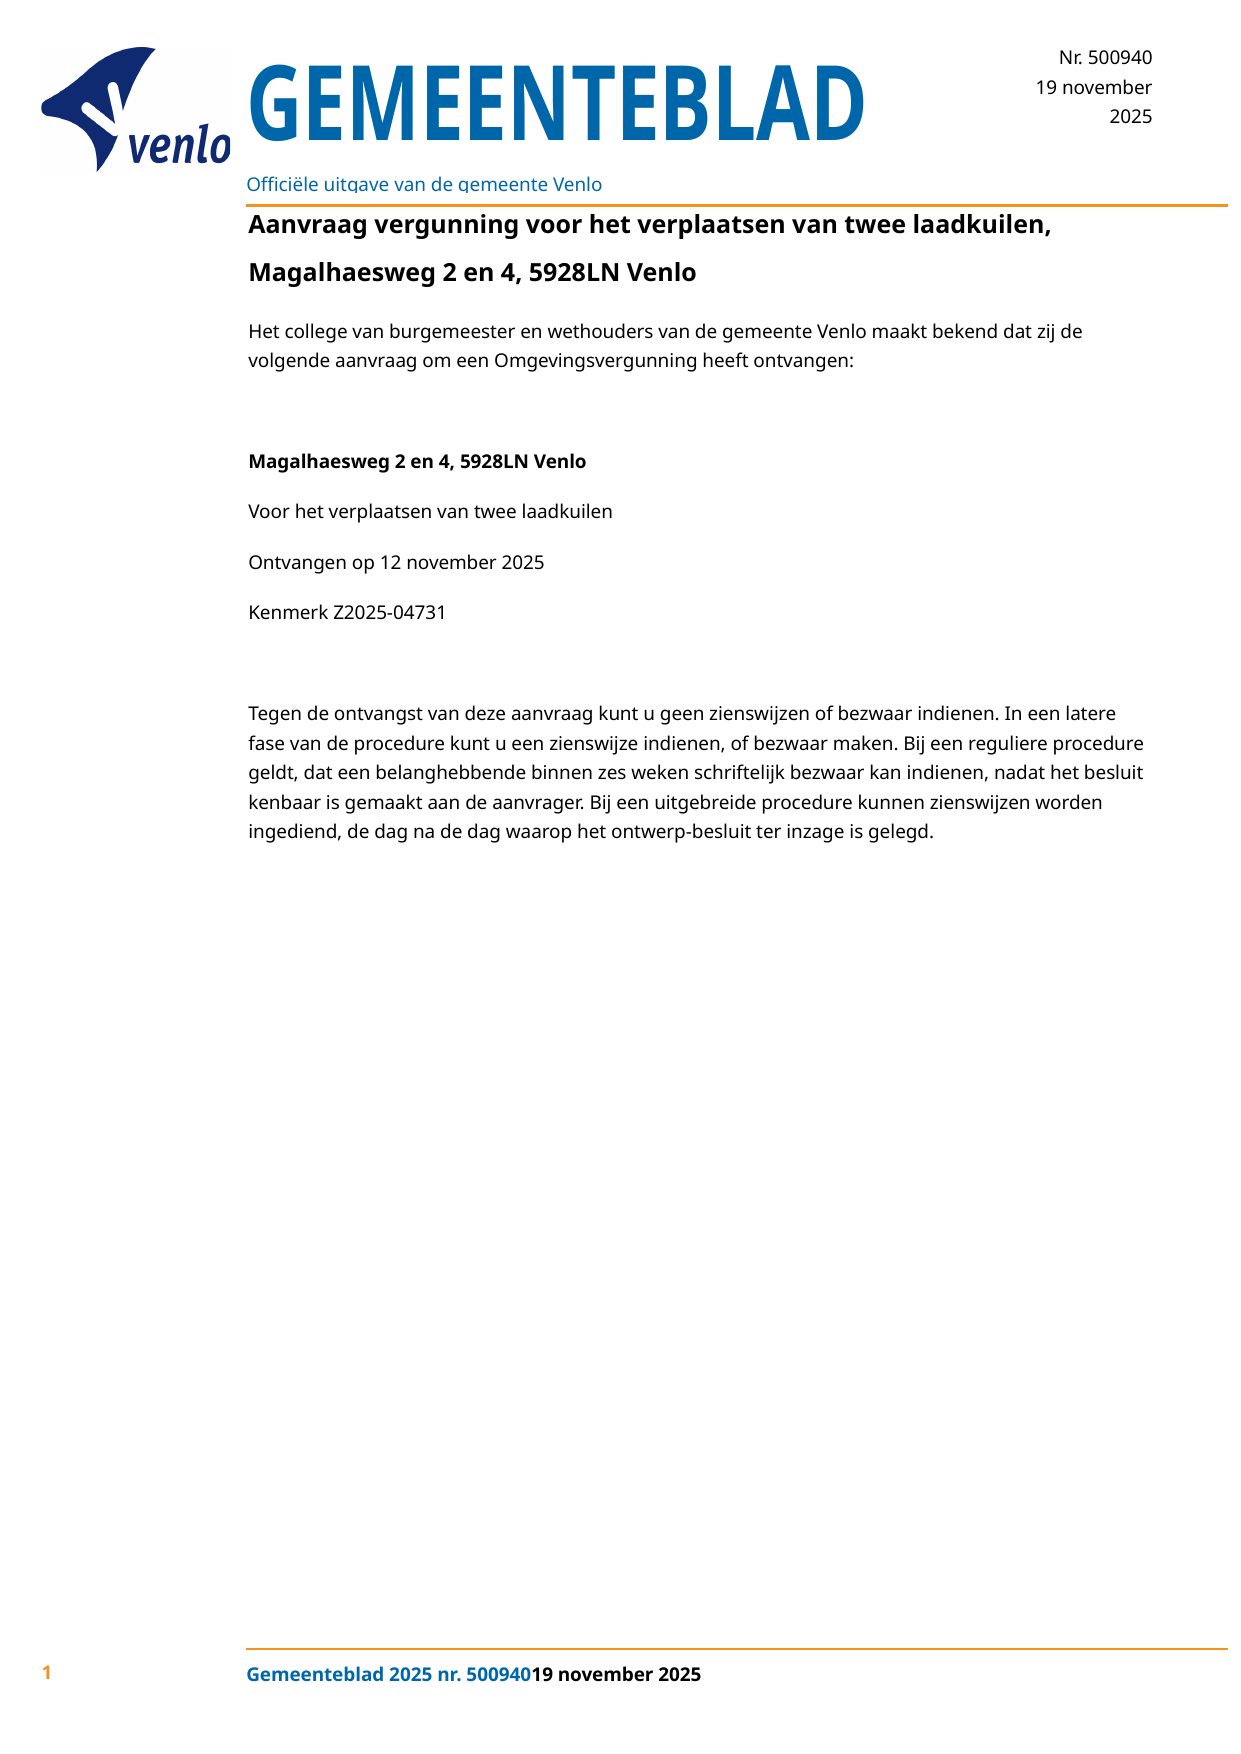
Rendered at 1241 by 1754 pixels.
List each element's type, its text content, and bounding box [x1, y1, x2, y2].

text Tegen de ontvangst van deze aanvraag kunt u geen zienswijzen of bezwaar indienen. In een latere fase van de procedure kunt u een zienswijze indienen, of bezwaar maken. Bij een reguliere procedure geldt, dat een belanghebbende binnen zes weken schriftelijk bezwaar kan indienen, nadat het besluit kenbaar is gemaakt aan de aanvrager. Bij een uitgebreide procedure kunnen zienswijzen worden ingediend, de dag na de dag waarop het ontwerp-besluit ter inzage is gelegd. [248, 700, 1152, 844]
text Aanvraag vergunning voor het verplaatsen van twee laadkuilen, Magalhaesweg 2 en 4, 5928LN Venlo [248, 207, 1152, 288]
text Kenmerk Z2025-04731 [248, 599, 1152, 625]
text Ontvangen op 12 november 2025 [248, 549, 1152, 575]
text Voor het verplaatsen van twee laadkuilen [248, 499, 1152, 524]
text Het college van burgemeester en wethouders van de gemeente Venlo maakt bekend dat zij de volgende aanvraag om een Omgevingsvergunning heeft ontvangen: [248, 318, 1152, 373]
picture [41, 47, 231, 172]
text Magalhaesweg 2 en 4, 5928LN Venlo [248, 448, 1152, 474]
